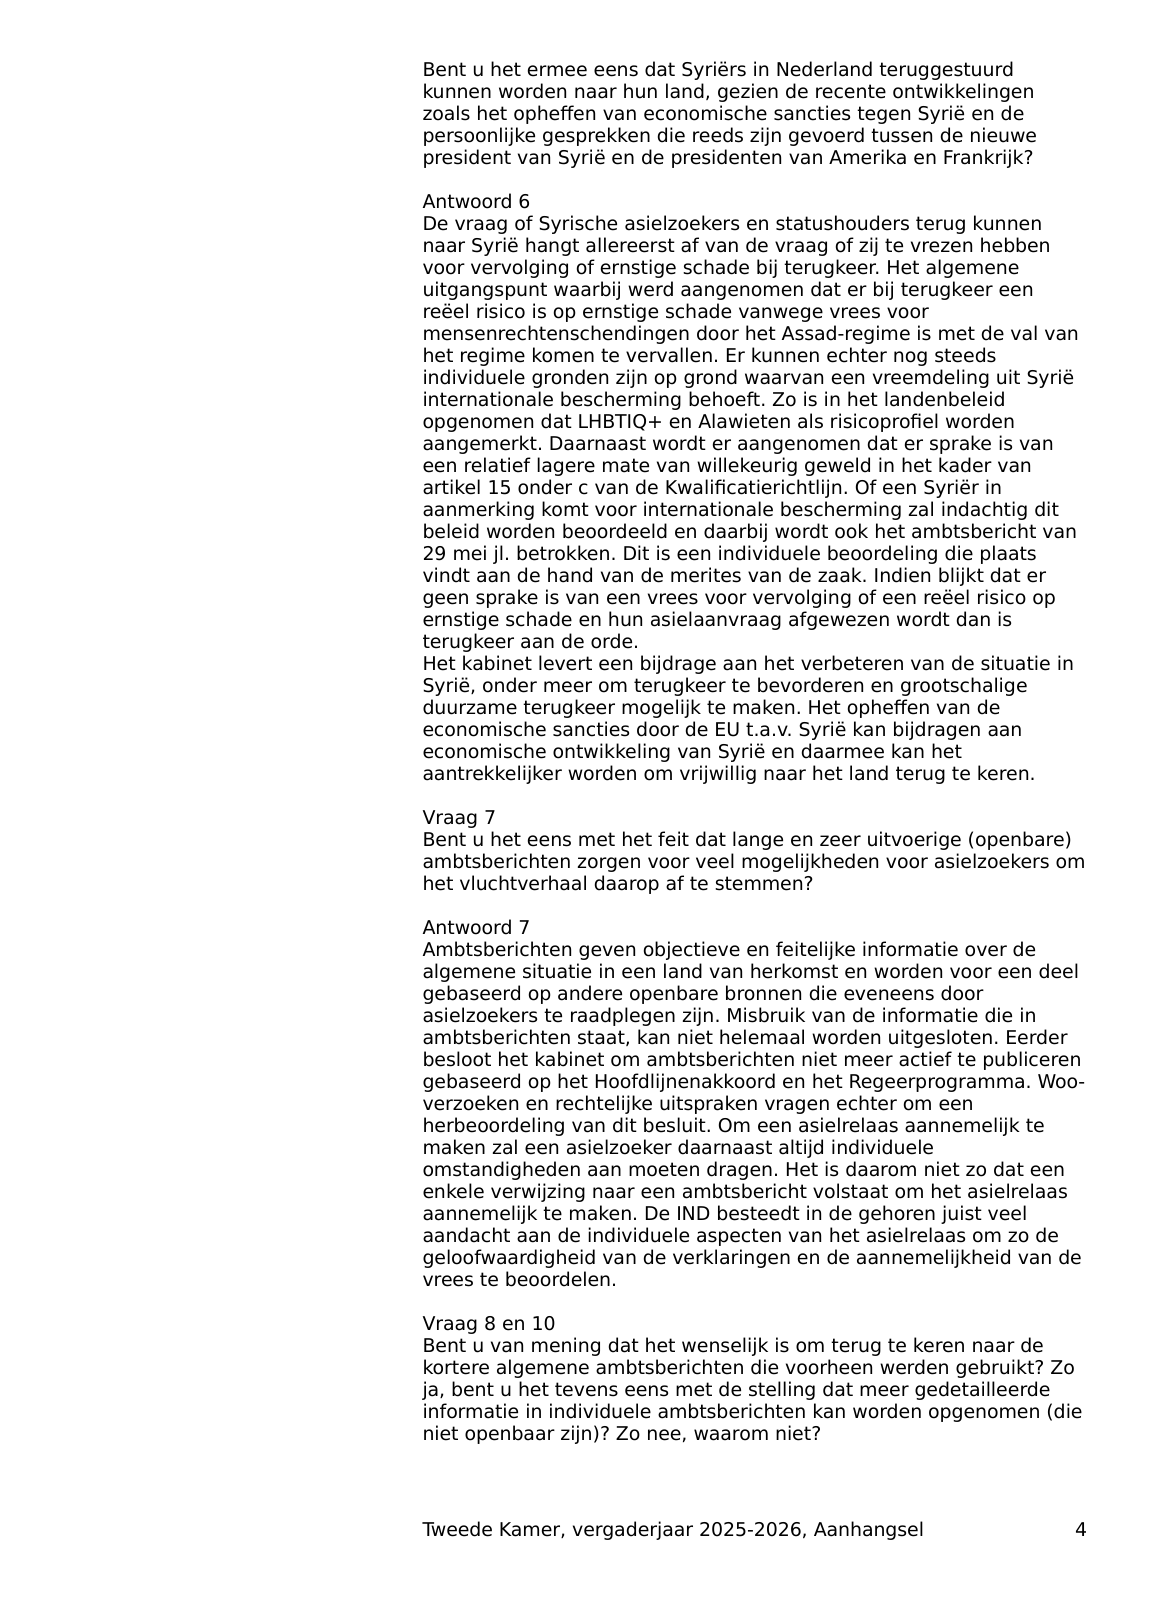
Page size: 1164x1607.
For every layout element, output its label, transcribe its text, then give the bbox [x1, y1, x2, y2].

text Antwoord 6 [422, 191, 1087, 213]
text Het kabinet levert een bijdrage aan het verbeteren van de situatie in Syrië, onder meer om terugkeer te bevorderen en grootschalige duurzame terugkeer mogelijk te maken. Het opheffen van de economische sancties door de EU t.a.v. Syrië kan bijdragen aan economische ontwikkeling van Syrië en daarmee kan het aantrekkelijker worden om vrijwillig naar het land terug te keren. [422, 653, 1087, 784]
text Antwoord 7 [422, 917, 1087, 939]
text Bent u het eens met het feit dat lange en zeer uitvoerige (openbare) ambtsberichten zorgen voor veel mogelijkheden voor asielzoekers om het vluchtverhaal daarop af te stemmen? [422, 829, 1087, 895]
text Bent u het ermee eens dat Syriërs in Nederland teruggestuurd kunnen worden naar hun land, gezien de recente ontwikkelingen zoals het opheffen van economische sancties tegen Syrië en de persoonlijke gesprekken die reeds zijn gevoerd tussen de nieuwe president van Syrië en de presidenten van Amerika en Frankrijk? [422, 59, 1087, 169]
text Vraag 8 en 10 [422, 1313, 1087, 1335]
text Bent u van mening dat het wenselijk is om terug te keren naar de kortere algemene ambtsberichten die voorheen werden gebruikt? Zo ja, bent u het tevens eens met de stelling dat meer gedetailleerde informatie in individuele ambtsberichten kan worden opgenomen (die niet openbaar zijn)? Zo nee, waarom niet? [422, 1335, 1087, 1444]
text Ambtsberichten geven objectieve en feitelijke informatie over de algemene situatie in een land van herkomst en worden voor een deel gebaseerd op andere openbare bronnen die eveneens door asielzoekers te raadplegen zijn. Misbruik van de informatie die in ambtsberichten staat, kan niet helemaal worden uitgesloten. Eerder besloot het kabinet om ambtsberichten niet meer actief te publiceren gebaseerd op het Hoofdlijnenakkoord en het Regeerprogramma. Woo-verzoeken en rechtelijke uitspraken vragen echter om een herbeoordeling van dit besluit. Om een asielrelaas aannemelijk te maken zal een asielzoeker daarnaast altijd individuele omstandigheden aan moeten dragen. Het is daarom niet zo dat een enkele verwijzing naar een ambtsbericht volstaat om het asielrelaas aannemelijk te maken. De IND besteedt in de gehoren juist veel aandacht aan de individuele aspecten van het asielrelaas om zo de geloofwaardigheid van de verklaringen en de aannemelijkheid van de vrees te beoordelen. [422, 939, 1087, 1291]
text De vraag of Syrische asielzoekers en statushouders terug kunnen naar Syrië hangt allereerst af van de vraag of zij te vrezen hebben voor vervolging of ernstige schade bij terugkeer. Het algemene uitgangspunt waarbij werd aangenomen dat er bij terugkeer een reëel risico is op ernstige schade vanwege vrees voor mensenrechtenschendingen door het Assad-regime is met de val van het regime komen te vervallen. Er kunnen echter nog steeds individuele gronden zijn op grond waarvan een vreemdeling uit Syrië internationale bescherming behoeft. Zo is in het landenbeleid opgenomen dat LHBTIQ+ en Alawieten als risicoprofiel worden aangemerkt. Daarnaast wordt er aangenomen dat er sprake is van een relatief lagere mate van willekeurig geweld in het kader van artikel 15 onder c van de Kwalificatierichtlijn. Of een Syriër in aanmerking komt voor internationale bescherming zal indachtig dit beleid worden beoordeeld en daarbij wordt ook het ambtsbericht van 29 mei jl. betrokken. Dit is een individuele beoordeling die plaats vindt aan de hand van de merites van de zaak. Indien blijkt dat er geen sprake is van een vrees voor vervolging of een reëel risico op ernstige schade en hun asielaanvraag afgewezen wordt dan is terugkeer aan de orde. [422, 213, 1087, 653]
text Vraag 7 [422, 807, 1087, 829]
